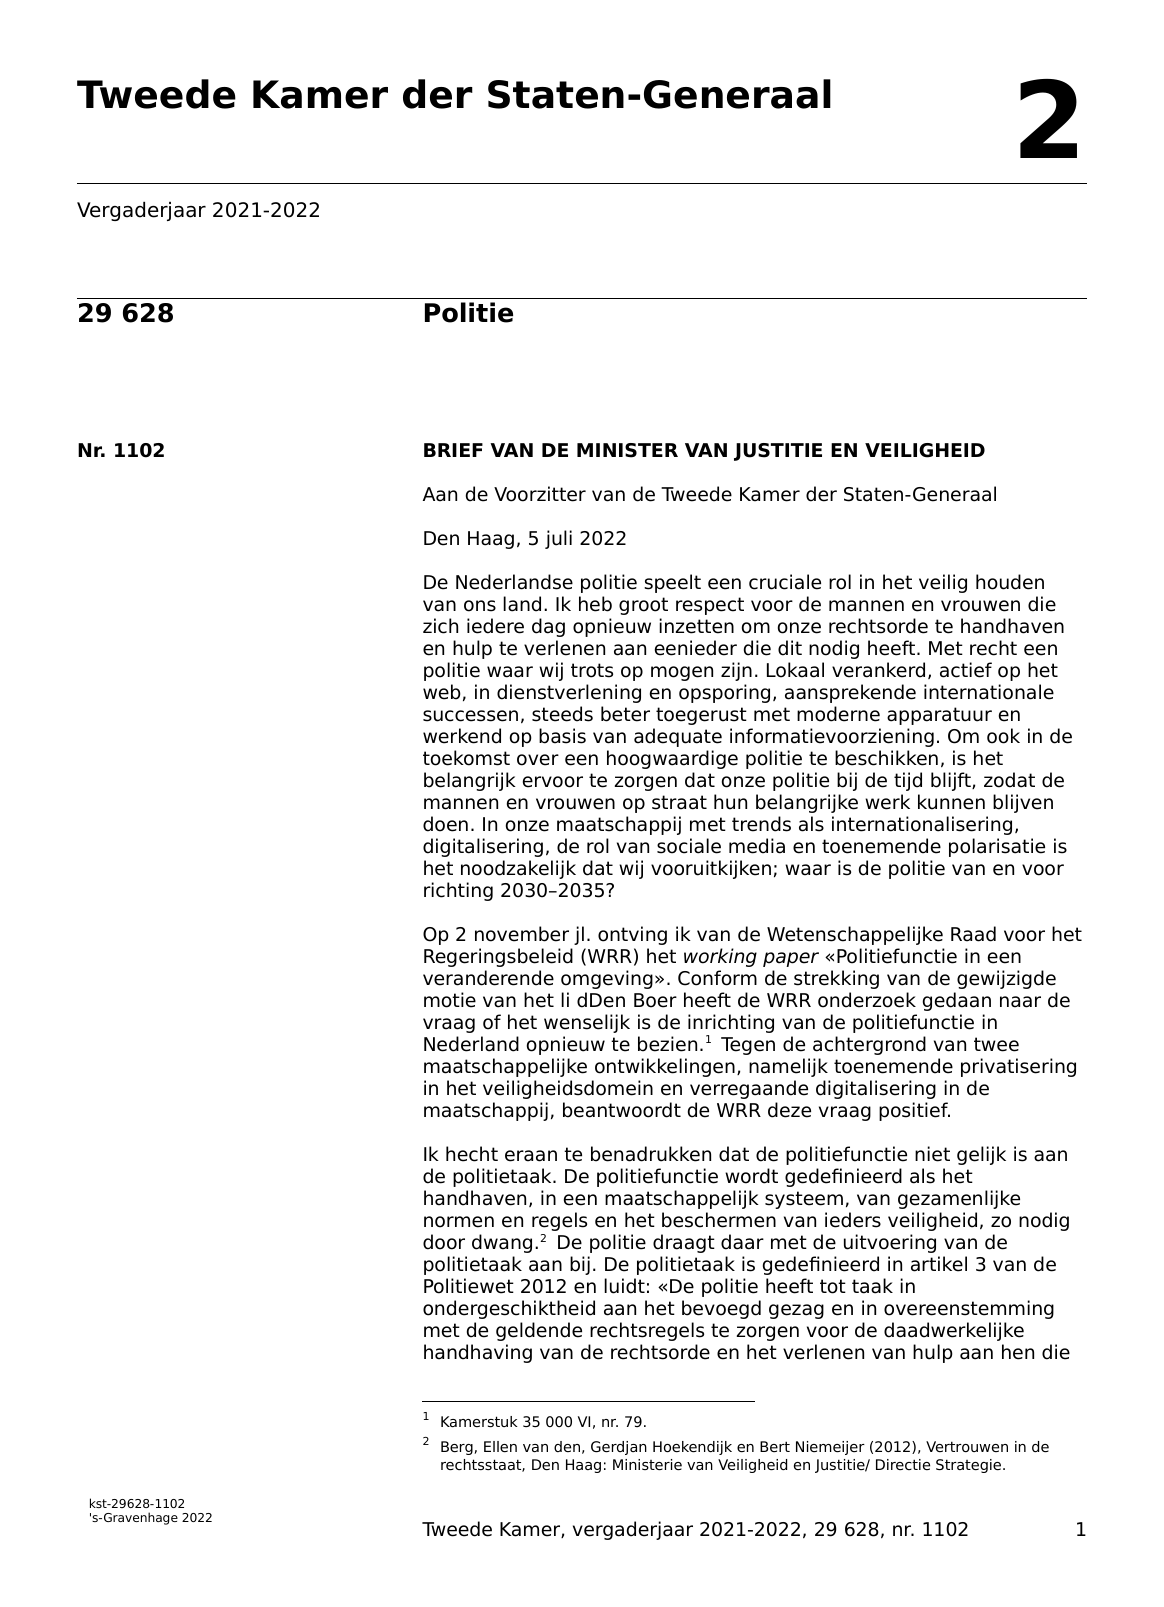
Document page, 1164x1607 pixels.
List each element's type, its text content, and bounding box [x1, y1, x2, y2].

text kst-29628-1102 [88, 1497, 323, 1511]
text Aan de Voorzitter van de Tweede Kamer der Staten-Generaal [422, 484, 1087, 506]
text De Nederlandse politie speelt een cruciale rol in het veilig houden van ons land. Ik heb groot respect voor de mannen en vrouwen die zich iedere dag opnieuw inzetten om onze rechtsorde te handhaven en hulp te verlenen aan eenieder die dit nodig heeft. Met recht een politie waar wij trots op mogen zijn. Lokaal verankerd, actief op het web, in dienstverlening en opsporing, aansprekende internationale successen, steeds beter toegerust met moderne apparatuur en werkend op basis van adequate informatievoorziening. Om ook in de toekomst over een hoogwaardige politie te beschikken, is het belangrijk ervoor te zorgen dat onze politie bij de tijd blijft, zodat de mannen en vrouwen op straat hun belangrijke werk kunnen blijven doen. In onze maatschappij met trends als internationalisering, digitalisering, de rol van sociale media en toenemende polarisatie is het noodzakelijk dat wij vooruitkijken; waar is de politie van en voor richting 2030–2035? [422, 572, 1087, 902]
text Kamerstuk 35 000 VI, nr. 79. [422, 1410, 1087, 1432]
text Op 2 november jl. ontving ik van de Wetenschappelijke Raad voor het Regeringsbeleid (WRR) het working paper «Politiefunctie in een veranderende omgeving». Conform de strekking van de gewijzigde motie van het li dDen Boer heeft de WRR onderzoek gedaan naar de vraag of het wenselijk is de inrichting van de politiefunctie in Nederland opnieuw te bezien. Tegen de achtergrond van twee maatschappelijke ontwikkelingen, namelijk toenemende privatisering in het veiligheidsdomein en verregaande digitalisering in de maatschappij, beantwoordt de WRR deze vraag positief. [422, 924, 1087, 1122]
text Berg, Ellen van den, Gerdjan Hoekendijk en Bert Niemeijer (2012), Vertrouwen in de rechtsstaat, Den Haag: Ministerie van Veiligheid en Justitie/ Directie Strategie. [422, 1435, 1087, 1474]
table_header Tweede Kamer der Staten-Generaal [77, 59, 886, 183]
subtitle Nr. 1102 BRIEF VAN DE MINISTER VAN JUSTITIE EN VEILIGHEID [77, 440, 1087, 462]
table_header 2 [886, 59, 1087, 183]
text Ik hecht eraan te benadrukken dat de politiefunctie niet gelijk is aan de politietaak. De politiefunctie wordt gedefinieerd als het handhaven, in een maatschappelijk systeem, van gezamenlijke normen en regels en het beschermen van ieders veiligheid, zo nodig door dwang. De politie draagt daar met de uitvoering van de politietaak aan bij. De politietaak is gedefinieerd in artikel 3 van de Politiewet 2012 en luidt: «De politie heeft tot taak in ondergeschiktheid aan het bevoegd gezag en in overeenstemming met de geldende rechtsregels te zorgen voor de daadwerkelijke handhaving van de rechtsorde en het verlenen van hulp aan hen die [422, 1144, 1087, 1364]
subtitle 29 628 Politie [77, 299, 1087, 329]
text Den Haag, 5 juli 2022 [422, 528, 1087, 550]
table_cell Vergaderjaar 2021-2022 [77, 184, 1087, 298]
text 's-Gravenhage 2022 [88, 1511, 323, 1525]
